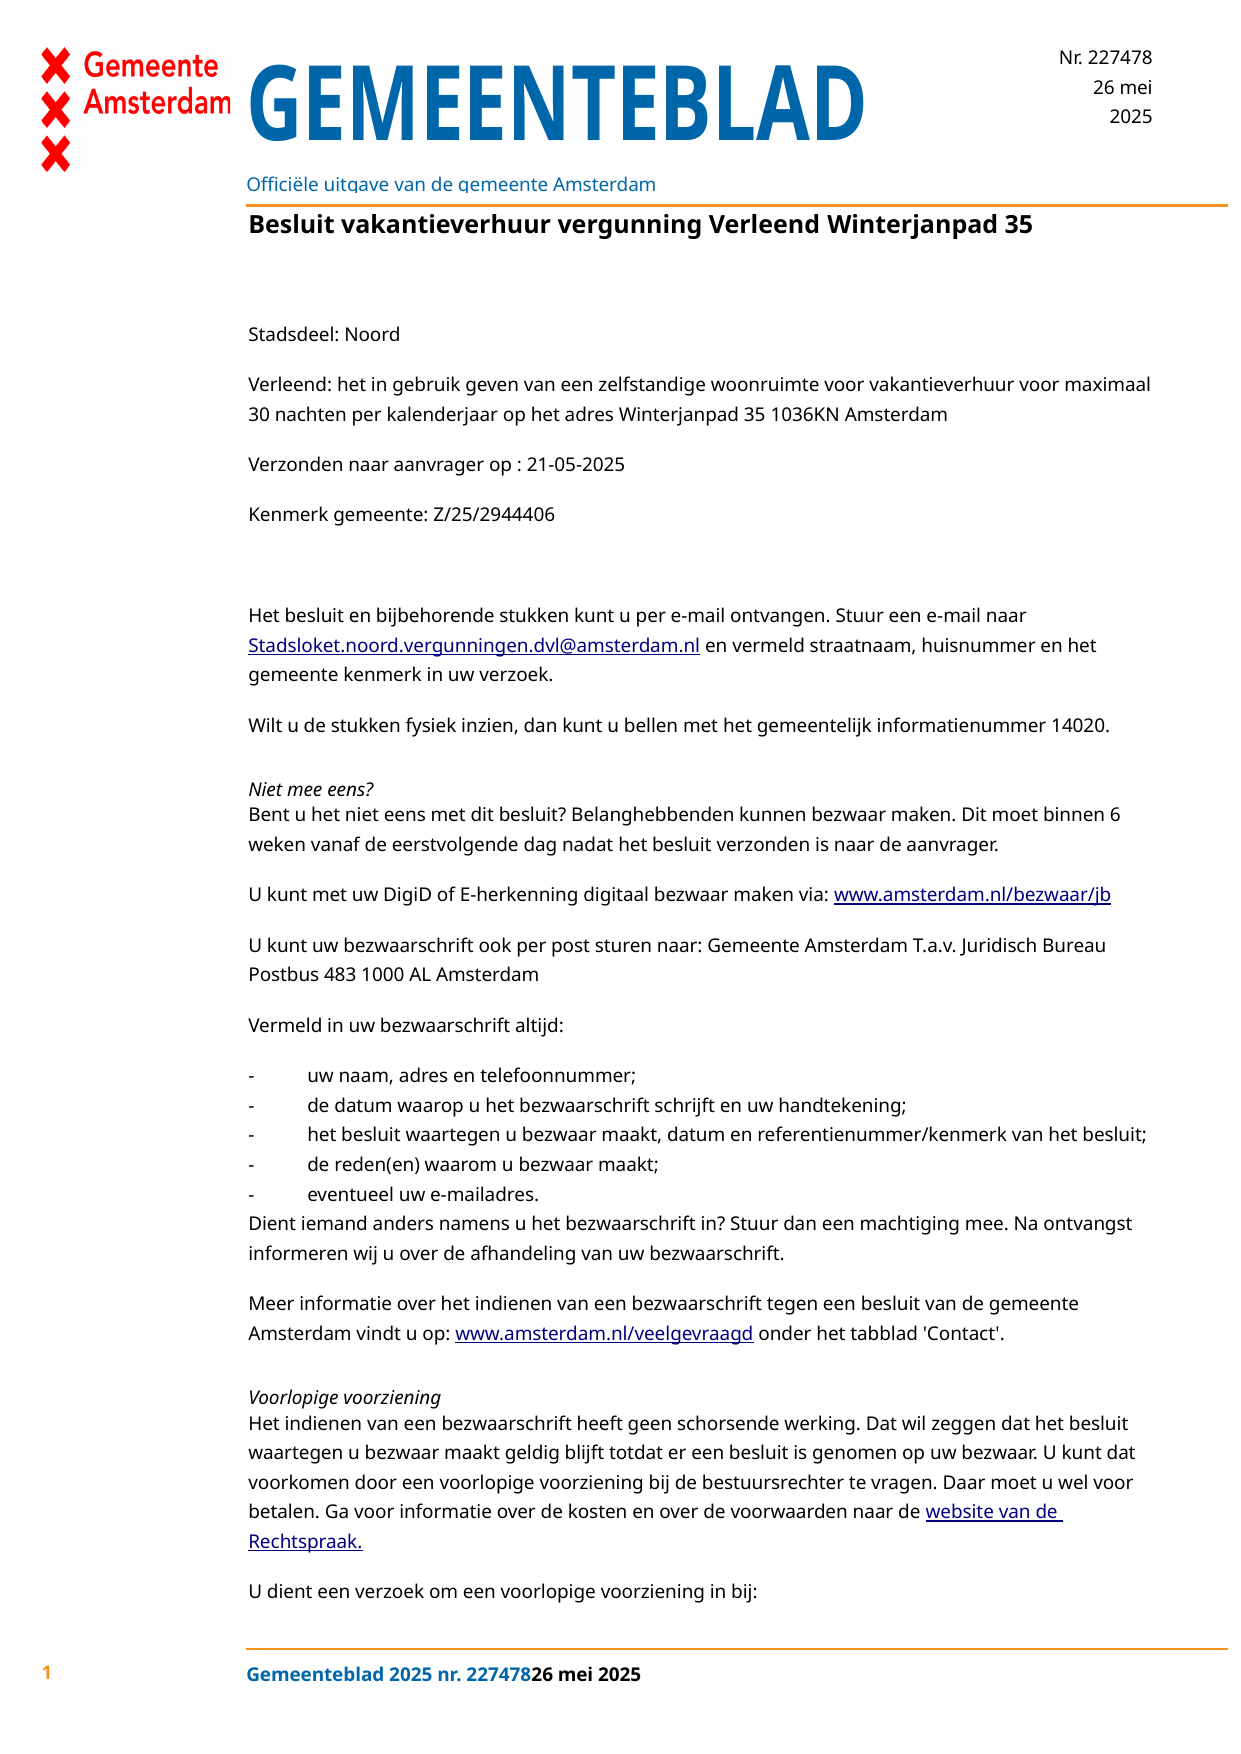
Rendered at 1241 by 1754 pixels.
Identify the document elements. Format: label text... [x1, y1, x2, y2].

list de datum waarop u het bezwaarschrift schrijft en uw handtekening; [248, 1092, 1152, 1118]
text Het indienen van een bezwaarschrift heeft geen schorsende werking. Dat wil zeggen dat het besluit waartegen u bezwaar maakt geldig blijft totdat er een besluit is genomen op uw bezwaar. U kunt dat voorkomen door een voorlopige voorziening bij de bestuursrechter te vragen. Daar moet u wel voor betalen. Ga voor informatie over de kosten en over de voorwaarden naar de website van de Rechtspraak. [248, 1410, 1152, 1554]
text U kunt uw bezwaarschrift ook per post sturen naar: Gemeente Amsterdam T.a.v. Juridisch Bureau Postbus 483 1000 AL Amsterdam [248, 932, 1152, 987]
text Voorlopige voorziening [248, 1384, 1152, 1410]
text Wilt u de stukken fysiek inzien, dan kunt u bellen met het gemeentelijk informatienummer 14020. [248, 712, 1152, 738]
text Meer informatie over het indienen van een bezwaarschrift tegen een besluit van de gemeente Amsterdam vindt u op: www.amsterdam.nl/veelgevraagd onder het tabblad 'Contact'. [248, 1290, 1152, 1346]
text Verzonden naar aanvrager op : 21-05-2025 [248, 451, 1152, 477]
text Vermeld in uw bezwaarschrift altijd: [248, 1012, 1152, 1038]
list het besluit waartegen u bezwaar maakt, datum en referentienummer/kenmerk van het besluit; [248, 1122, 1152, 1147]
text U dient een verzoek om een voorlopige voorziening in bij: [248, 1578, 1152, 1604]
text Het besluit en bijbehorende stukken kunt u per e-mail ontvangen. Stuur een e-mail naar Stadsloket.noord.vergunningen.dvl@amsterdam.nl en vermeld straatnaam, huisnummer en het gemeente kenmerk in uw verzoek. [248, 602, 1152, 687]
list uw naam, adres en telefoonnummer; [248, 1062, 1152, 1088]
text Stadsdeel: Noord [248, 321, 1152, 346]
text U kunt met uw DigiD of E-herkenning digitaal bezwaar maken via: www.amsterdam.nl/bezwaar/jb [248, 882, 1152, 907]
text Besluit vakantieverhuur vergunning Verleend Winterjanpad 35 [248, 207, 1152, 241]
list de reden(en) waarom u bezwaar maakt; [248, 1151, 1152, 1177]
list eventueel uw e-mailadres. [248, 1181, 1152, 1207]
text Niet mee eens? [248, 776, 1152, 802]
picture [41, 47, 231, 172]
text Verleend: het in gebruik geven van een zelfstandige woonruimte voor vakantieverhuur voor maximaal 30 nachten per kalenderjaar op het adres Winterjanpad 35 1036KN Amsterdam [248, 371, 1152, 426]
text Kenmerk gemeente: Z/25/2944406 [248, 502, 1152, 527]
text Dient iemand anders namens u het bezwaarschrift in? Stuur dan een machtiging mee. Na ontvangst informeren wij u over de afhandeling van uw bezwaarschrift. [248, 1210, 1152, 1266]
text Bent u het niet eens met dit besluit? Belanghebbenden kunnen bezwaar maken. Dit moet binnen 6 weken vanaf de eerstvolgende dag nadat het besluit verzonden is naar de aanvrager. [248, 802, 1152, 857]
